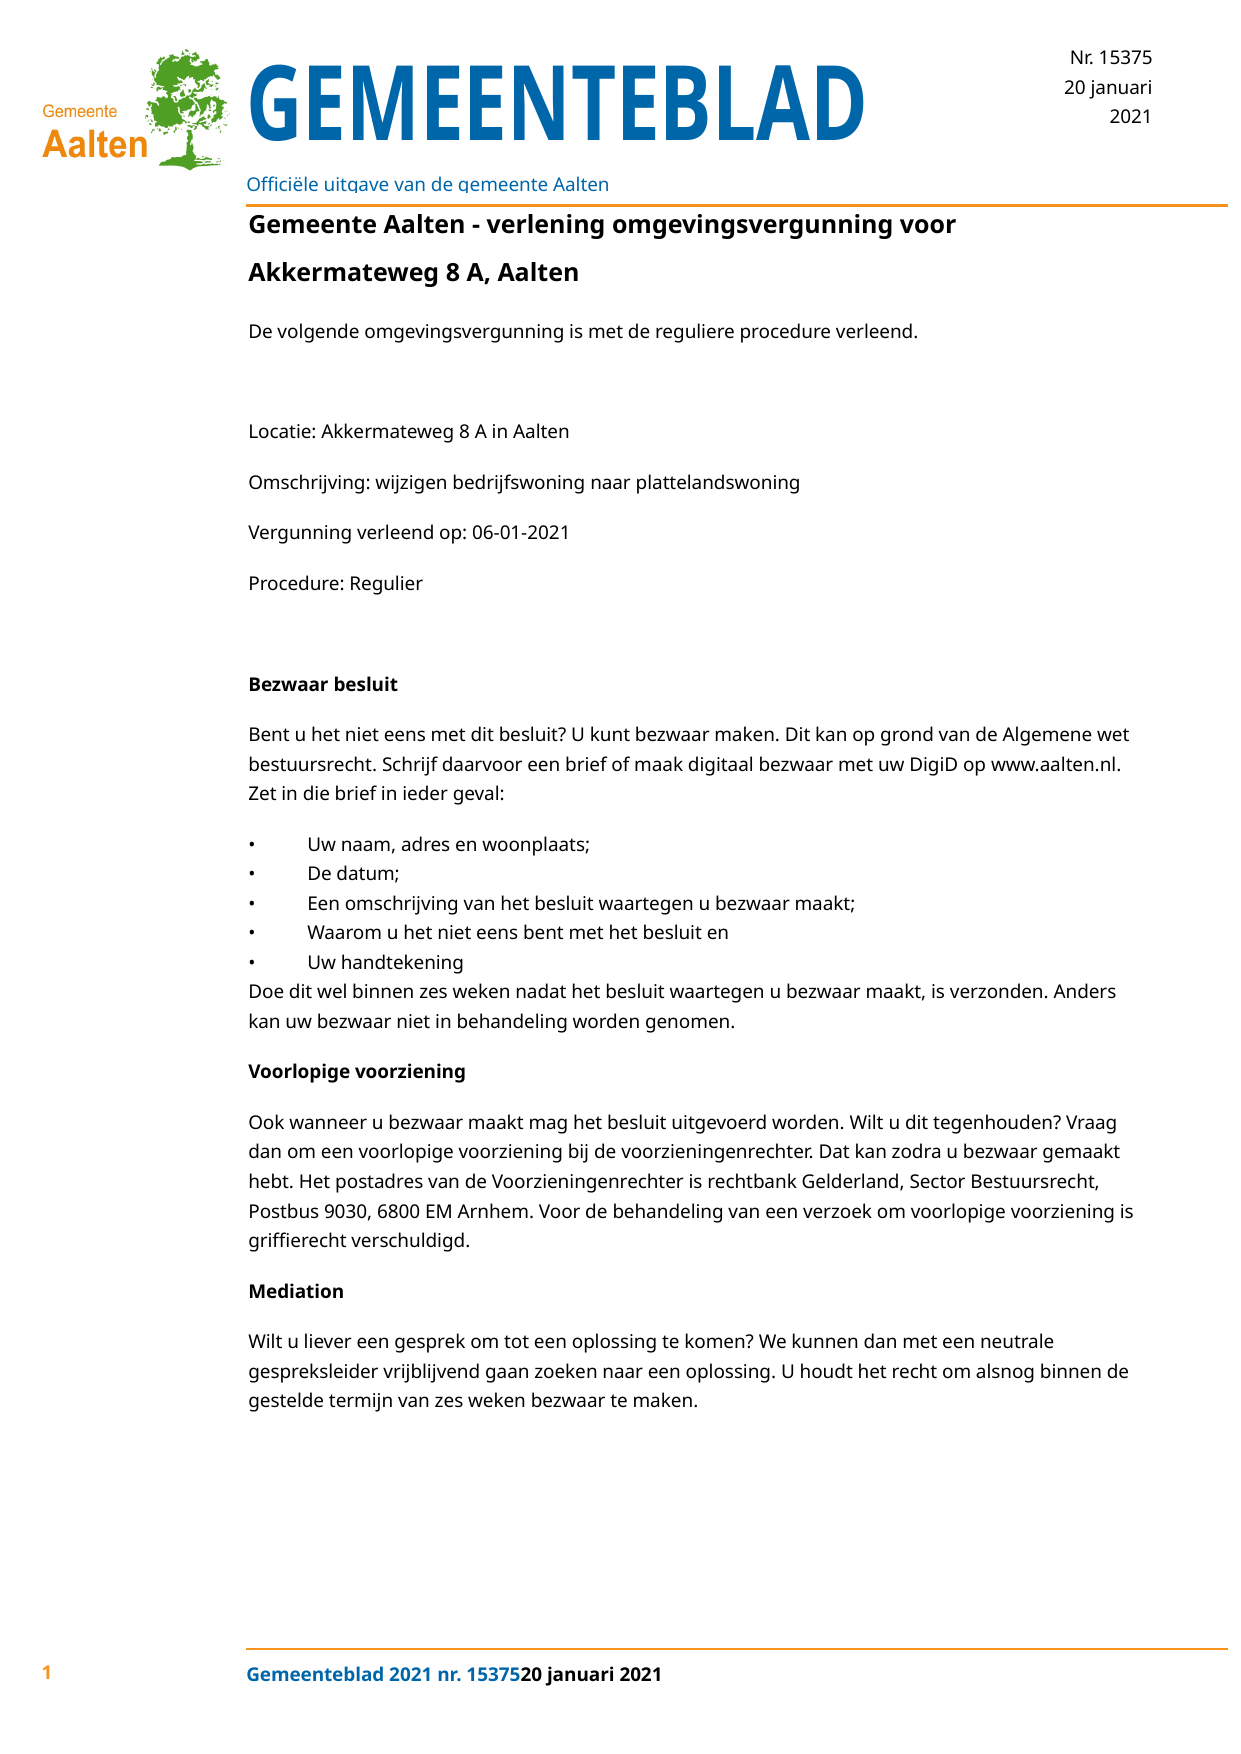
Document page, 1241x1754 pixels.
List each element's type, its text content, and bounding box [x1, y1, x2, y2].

text Locatie: Akkermateweg 8 A in Aalten [248, 419, 1152, 444]
text Bent u het niet eens met dit besluit? U kunt bezwaar maken. Dit kan op grond van de Algemene wet bestuursrecht. Schrijf daarvoor een brief of maak digitaal bezwaar met uw DigiD op www.aalten.nl. Zet in die brief in ieder geval: [248, 721, 1152, 806]
text Vergunning verleend op: 06-01-2021 [248, 519, 1152, 545]
text Voorlopige voorziening [248, 1059, 1152, 1084]
text Procedure: Regulier [248, 570, 1152, 596]
text Omschrijving: wijzigen bedrijfswoning naar plattelandswoning [248, 469, 1152, 495]
text Mediation [248, 1278, 1152, 1304]
text Bezwaar besluit [248, 671, 1152, 697]
text Doe dit wel binnen zes weken nadat het besluit waartegen u bezwaar maakt, is verzonden. Anders kan uw bezwaar niet in behandeling worden genomen. [248, 979, 1152, 1034]
list Een omschrijving van het besluit waartegen u bezwaar maakt; [248, 890, 1152, 916]
picture [41, 47, 231, 172]
list Waarom u het niet eens bent met het besluit en [248, 919, 1152, 945]
text Ook wanneer u bezwaar maakt mag het besluit uitgevoerd worden. Wilt u dit tegenhouden? Vraag dan om een voorlopige voorziening bij de voorzieningenrechter. Dat kan zodra u bezwaar gemaakt hebt. Het postadres van de Voorzieningenrechter is rechtbank Gelderland, Sector Bestuursrecht, Postbus 9030, 6800 EM Arnhem. Voor de behandeling van een verzoek om voorlopige voorziening is griffierecht verschuldigd. [248, 1109, 1152, 1253]
list De datum; [248, 860, 1152, 886]
text De volgende omgevingsvergunning is met de reguliere procedure verleend. [248, 318, 1152, 344]
list Uw naam, adres en woonplaats; [248, 831, 1152, 857]
list Uw handtekening [248, 949, 1152, 975]
text Gemeente Aalten - verlening omgevingsvergunning voor Akkermateweg 8 A, Aalten [248, 207, 1152, 288]
text Wilt u liever een gesprek om tot een oplossing te komen? We kunnen dan met een neutrale gespreksleider vrijblijvend gaan zoeken naar een oplossing. U houdt het recht om alsnog binnen de gestelde termijn van zes weken bezwaar te maken. [248, 1328, 1152, 1413]
